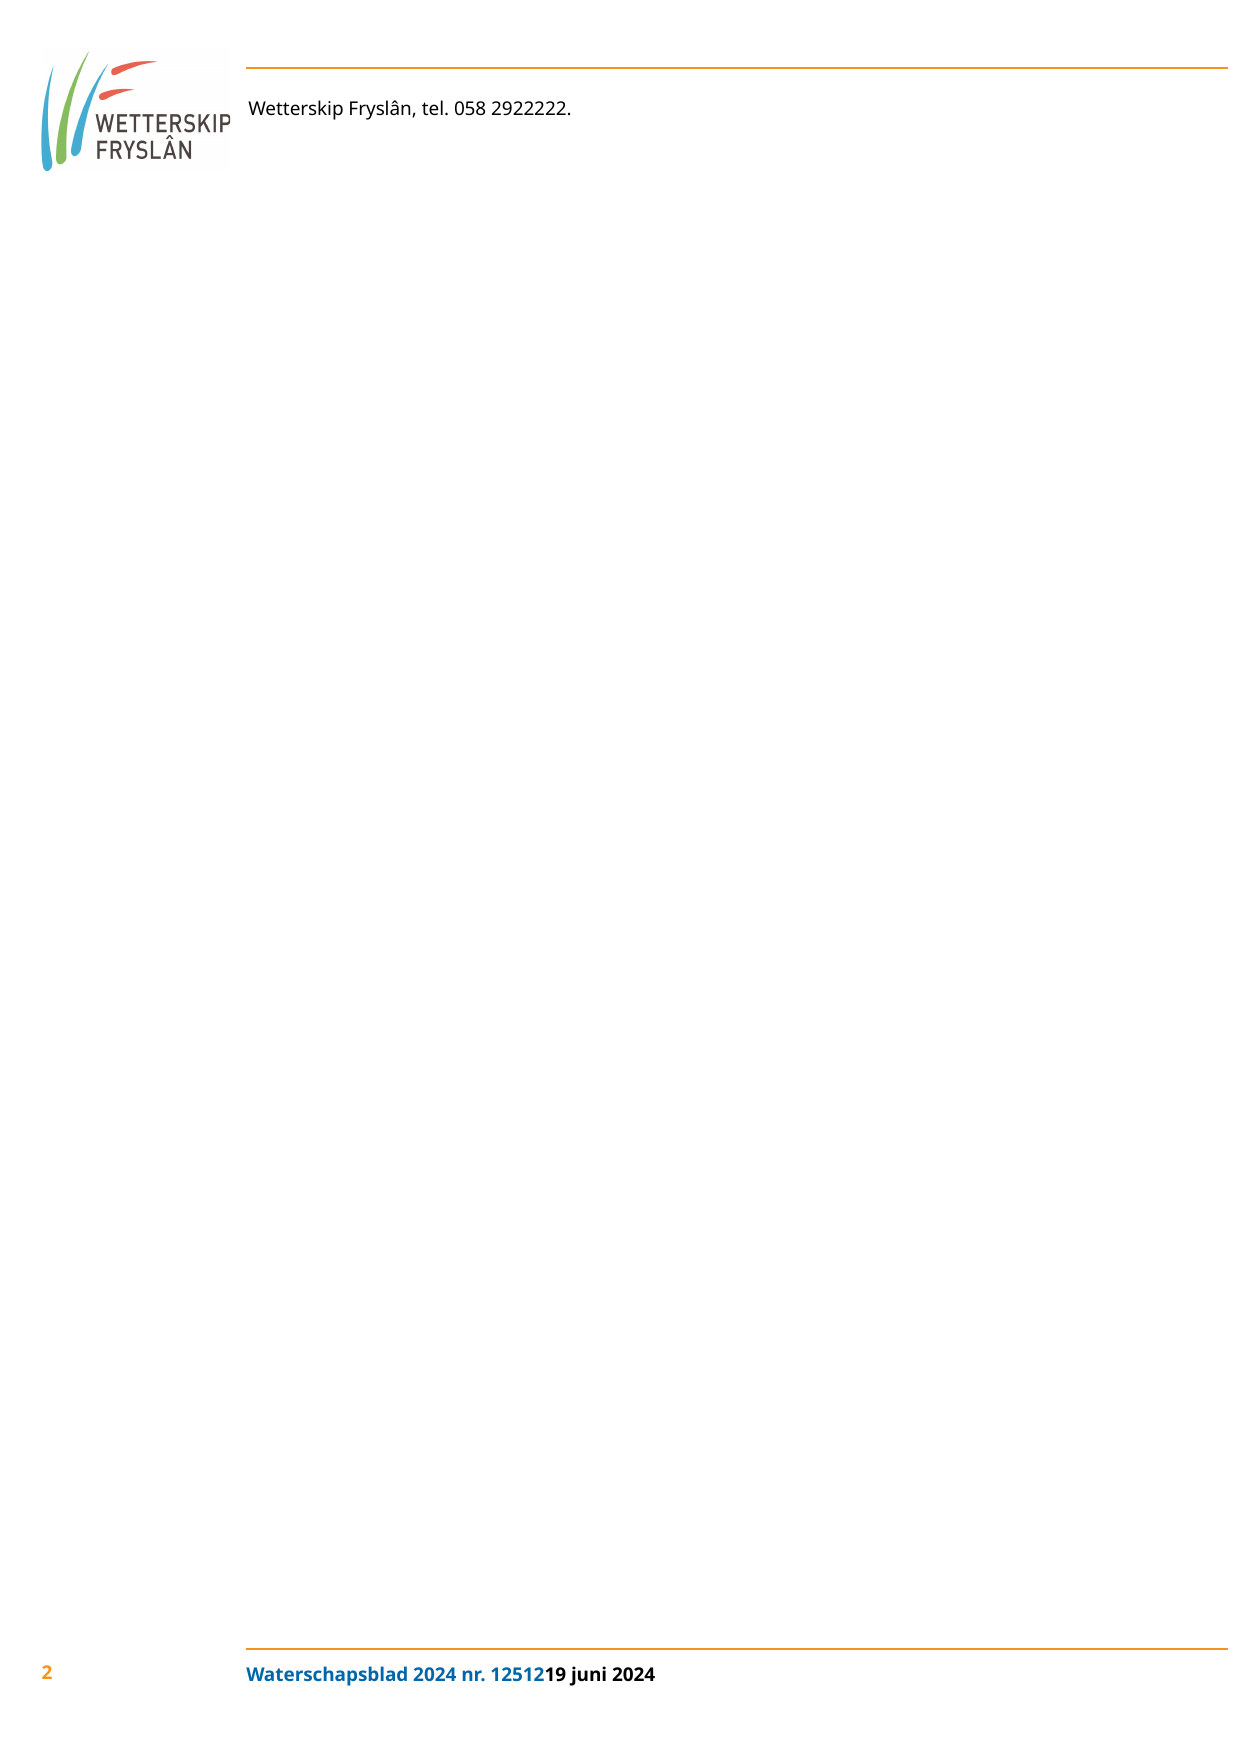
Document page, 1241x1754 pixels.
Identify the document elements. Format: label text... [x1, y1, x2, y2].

text Wetterskip Fryslân, tel. 058 2922222. [248, 95, 1152, 121]
picture [41, 47, 231, 172]
